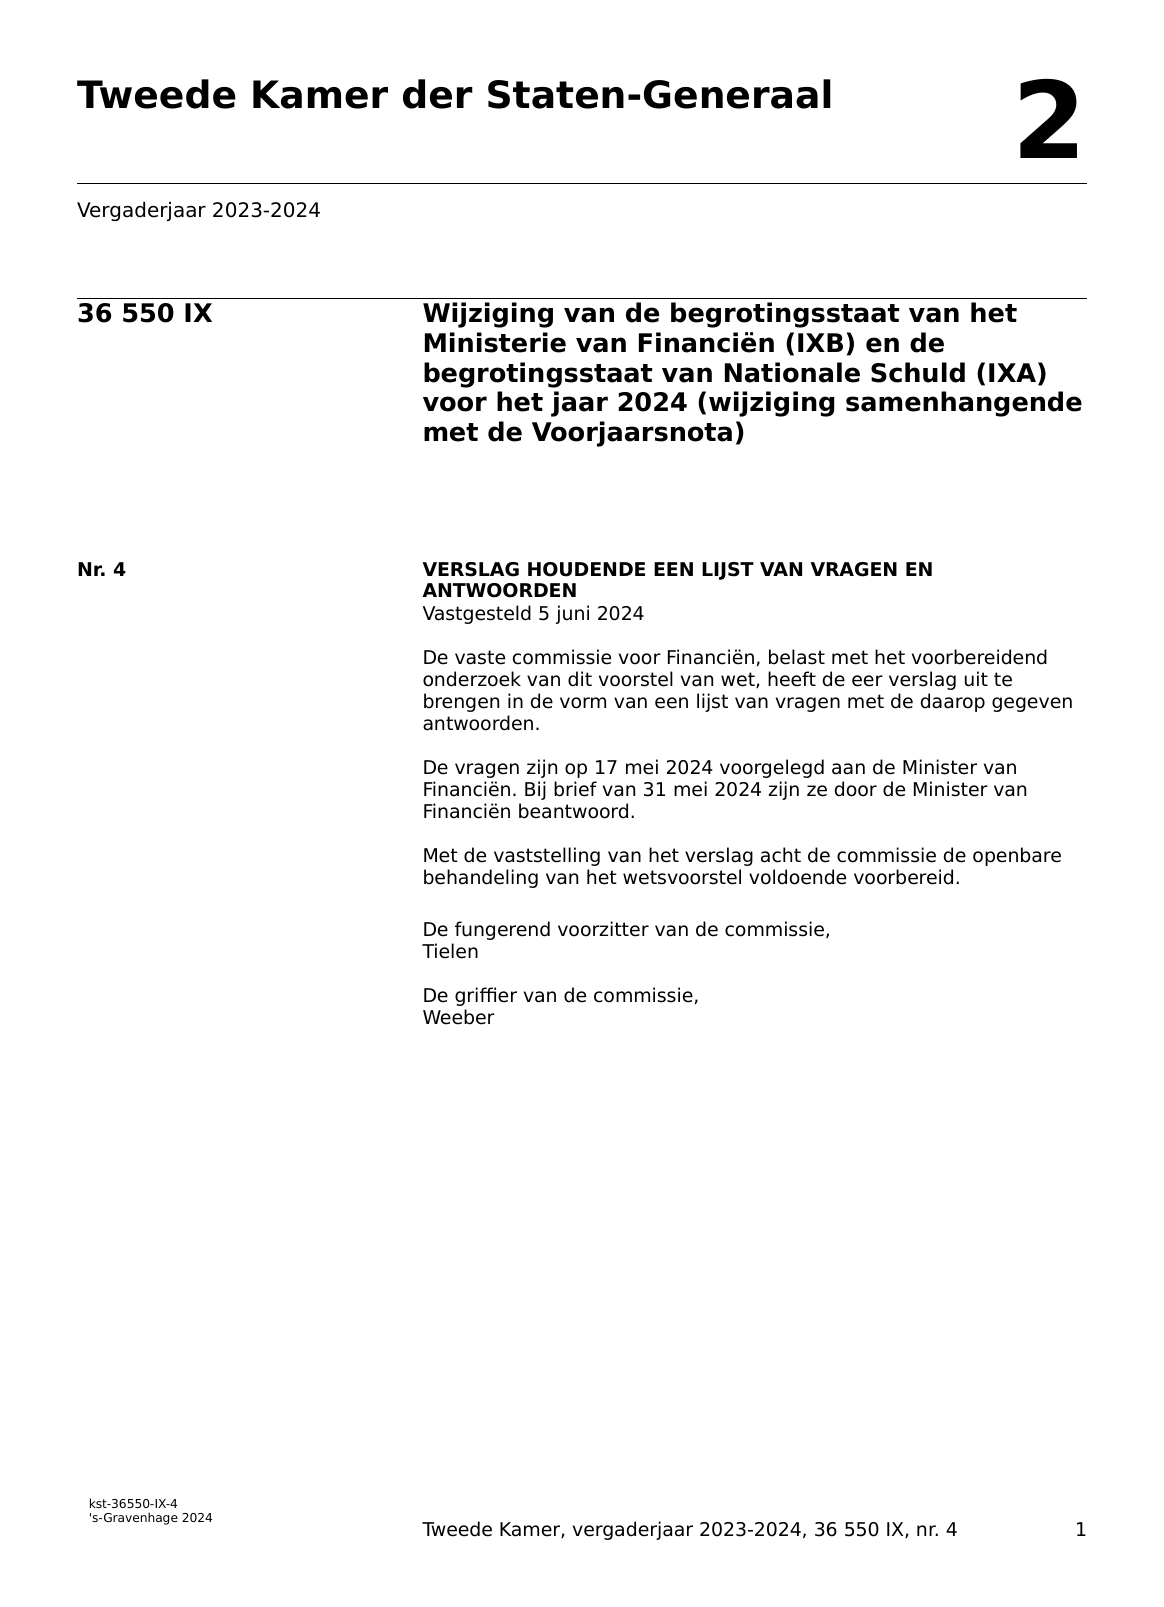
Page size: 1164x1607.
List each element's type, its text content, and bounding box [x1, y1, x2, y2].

subtitle Nr. 4 VERSLAG HOUDENDE EEN LIJST VAN VRAGEN EN ANTWOORDEN [77, 558, 1087, 602]
table_header Tweede Kamer der Staten-Generaal [77, 59, 886, 183]
table_cell Vergaderjaar 2023-2024 [77, 184, 1087, 298]
text Vastgesteld 5 juni 2024 [422, 602, 1087, 624]
text 's-Gravenhage 2024 [88, 1511, 323, 1525]
text De vragen zijn op 17 mei 2024 voorgelegd aan de Minister van Financiën. Bij brief van 31 mei 2024 zijn ze door de Minister van Financiën beantwoord. [422, 757, 1087, 823]
text De griffier van de commissie, Weeber [422, 985, 1087, 1029]
subtitle 36 550 IX Wijziging van de begrotingsstaat van het Ministerie van Financiën (IXB) en de begrotingsstaat van Nationale Schuld (IXA) voor het jaar 2024 (wijziging samenhangende met de Voorjaarsnota) [77, 299, 1087, 447]
text De vaste commissie voor Financiën, belast met het voorbereidend onderzoek van dit voorstel van wet, heeft de eer verslag uit te brengen in de vorm van een lijst van vragen met de daarop gegeven antwoorden. [422, 647, 1087, 734]
text De fungerend voorzitter van de commissie, Tielen [422, 919, 1087, 963]
text Met de vaststelling van het verslag acht de commissie de openbare behandeling van het wetsvoorstel voldoende voorbereid. [422, 845, 1087, 889]
table_header 2 [886, 59, 1087, 183]
text kst-36550-IX-4 [88, 1497, 323, 1511]
